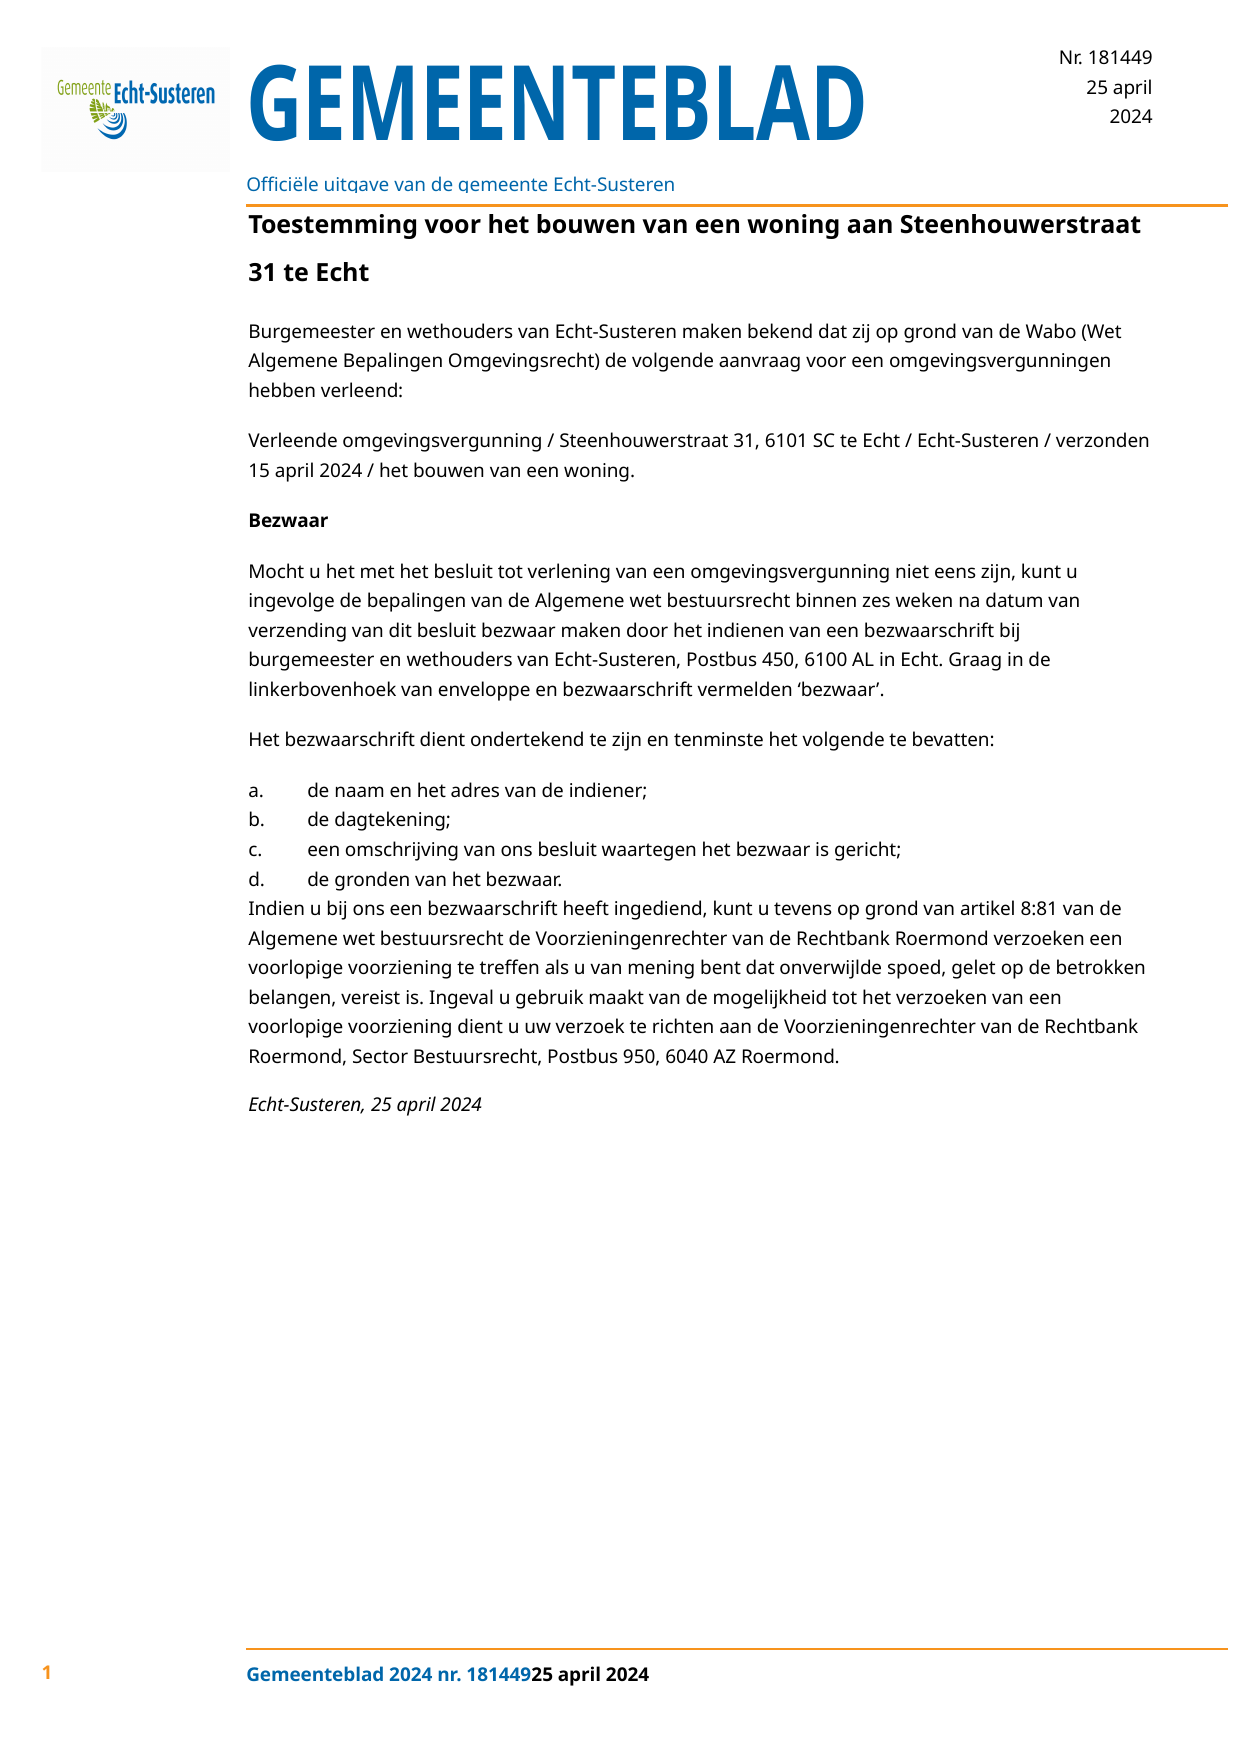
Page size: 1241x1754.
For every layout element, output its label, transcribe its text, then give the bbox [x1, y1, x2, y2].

list een omschrijving van ons besluit waartegen het bezwaar is gericht; [248, 836, 1152, 862]
text Echt-Susteren, 25 april 2024 [248, 1091, 1152, 1117]
picture [41, 47, 231, 172]
text Bezwaar [248, 507, 1152, 533]
text Mocht u het met het besluit tot verlening van een omgevingsvergunning niet eens zijn, kunt u ingevolge de bepalingen van de Algemene wet bestuursrecht binnen zes weken na datum van verzending van dit besluit bezwaar maken door het indienen van een bezwaarschrift bij burgemeester en wethouders van Echt-Susteren, Postbus 450, 6100 AL in Echt. Graag in de linkerbovenhoek van enveloppe en bezwaarschrift vermelden ‘bezwaar’. [248, 558, 1152, 702]
text Indien u bij ons een bezwaarschrift heeft ingediend, kunt u tevens op grond van artikel 8:81 van de Algemene wet bestuursrecht de Voorzieningenrechter van de Rechtbank Roermond verzoeken een voorlopige voorziening te treffen als u van mening bent dat onverwijlde spoed, gelet op de betrokken belangen, vereist is. Ingeval u gebruik maakt van de mogelijkheid tot het verzoeken van een voorlopige voorziening dient u uw verzoek te richten aan de Voorzieningenrechter van de Rechtbank Roermond, Sector Bestuursrecht, Postbus 950, 6040 AZ Roermond. [248, 895, 1152, 1069]
text Toestemming voor het bouwen van een woning aan Steenhouwerstraat 31 te Echt [248, 207, 1152, 288]
text Burgemeester en wethouders van Echt-Susteren maken bekend dat zij op grond van de Wabo (Wet Algemene Bepalingen Omgevingsrecht) de volgende aanvraag voor een omgevingsvergunningen hebben verleend: [248, 318, 1152, 403]
text Het bezwaarschrift dient ondertekend te zijn en tenminste het volgende te bevatten: [248, 727, 1152, 752]
list de dagtekening; [248, 807, 1152, 832]
list de gronden van het bezwaar. [248, 866, 1152, 892]
list de naam en het adres van de indiener; [248, 777, 1152, 803]
text Verleende omgevingsvergunning / Steenhouwerstraat 31, 6101 SC te Echt / Echt-Susteren / verzonden 15 april 2024 / het bouwen van een woning. [248, 427, 1152, 483]
